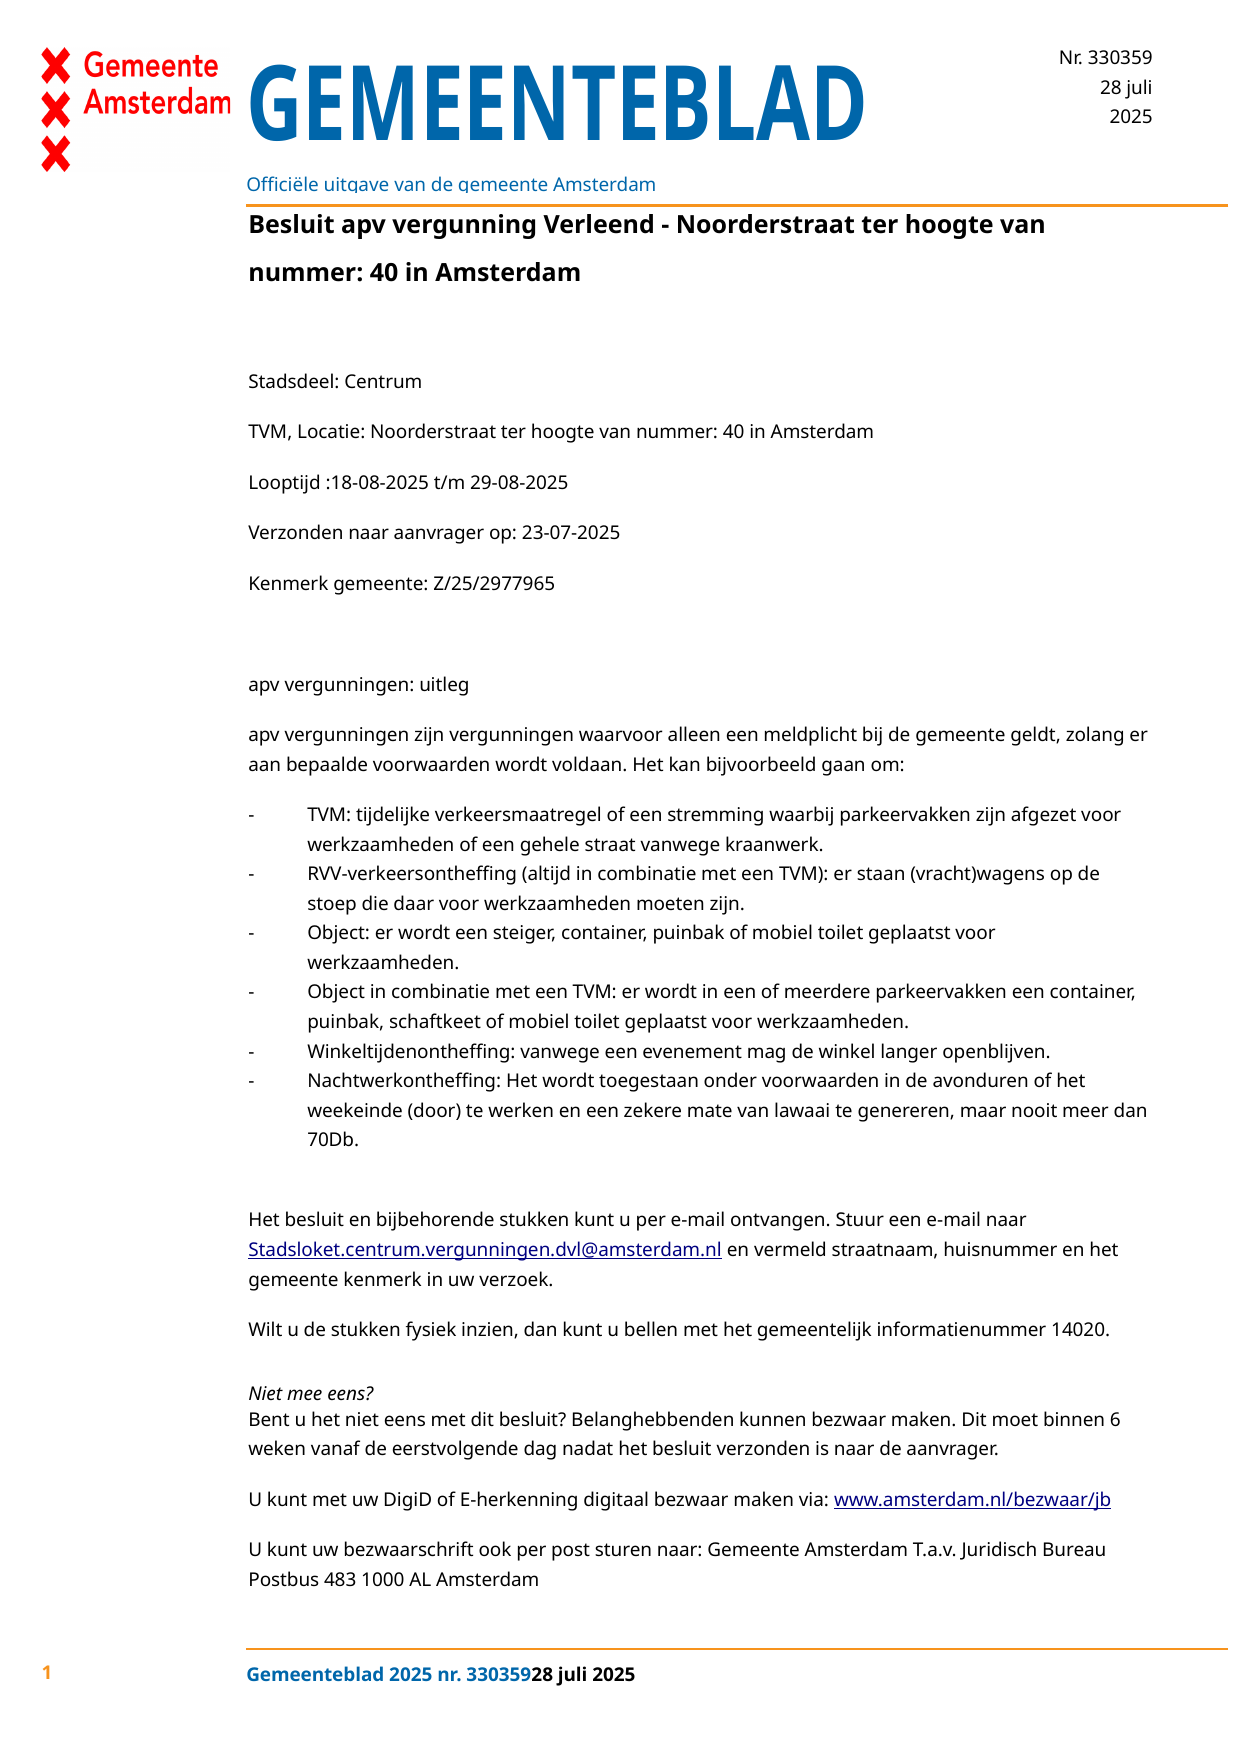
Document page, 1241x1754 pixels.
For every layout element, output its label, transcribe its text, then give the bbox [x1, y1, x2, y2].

list Object in combinatie met een TVM: er wordt in een of meerdere parkeervakken een container, puinbak, schaftkeet of mobiel toilet geplaatst voor werkzaamheden. [248, 979, 1152, 1034]
text apv vergunningen zijn vergunningen waarvoor alleen een meldplicht bij de gemeente geldt, zolang er aan bepaalde voorwaarden wordt voldaan. Het kan bijvoorbeeld gaan om: [248, 721, 1152, 777]
list RVV-verkeersontheffing (altijd in combinatie met een TVM): er staan (vracht)wagens op de stoep die daar voor werkzaamheden moeten zijn. [248, 860, 1152, 916]
text Besluit apv vergunning Verleend - Noorderstraat ter hoogte van nummer: 40 in Amsterdam [248, 207, 1152, 288]
text Wilt u de stukken fysiek inzien, dan kunt u bellen met het gemeentelijk informatienummer 14020. [248, 1316, 1152, 1342]
list Winkeltijdenontheffing: vanwege een evenement mag de winkel langer openblijven. [248, 1038, 1152, 1064]
text TVM, Locatie: Noorderstraat ter hoogte van nummer: 40 in Amsterdam [248, 419, 1152, 444]
text Kenmerk gemeente: Z/25/2977965 [248, 570, 1152, 596]
text U kunt uw bezwaarschrift ook per post sturen naar: Gemeente Amsterdam T.a.v. Juridisch Bureau Postbus 483 1000 AL Amsterdam [248, 1536, 1152, 1592]
list Object: er wordt een steiger, container, puinbak of mobiel toilet geplaatst voor werkzaamheden. [248, 919, 1152, 975]
list TVM: tijdelijke verkeersmaatregel of een stremming waarbij parkeervakken zijn afgezet voor werkzaamheden of een gehele straat vanwege kraanwerk. [248, 801, 1152, 857]
picture [41, 47, 231, 172]
text Looptijd :18-08-2025 t/m 29-08-2025 [248, 469, 1152, 495]
text Bent u het niet eens met dit besluit? Belanghebbenden kunnen bezwaar maken. Dit moet binnen 6 weken vanaf de eerstvolgende dag nadat het besluit verzonden is naar de aanvrager. [248, 1406, 1152, 1461]
text Niet mee eens? [248, 1380, 1152, 1406]
text U kunt met uw DigiD of E-herkenning digitaal bezwaar maken via: www.amsterdam.nl/bezwaar/jb [248, 1486, 1152, 1512]
list Nachtwerkontheffing: Het wordt toegestaan onder voorwaarden in de avonduren of het weekeinde (door) te werken en een zekere mate van lawaai te genereren, maar nooit meer dan 70Db. [248, 1067, 1152, 1152]
text Stadsdeel: Centrum [248, 368, 1152, 394]
text Het besluit en bijbehorende stukken kunt u per e-mail ontvangen. Stuur een e-mail naar Stadsloket.centrum.vergunningen.dvl@amsterdam.nl en vermeld straatnaam, huisnummer en het gemeente kenmerk in uw verzoek. [248, 1207, 1152, 1292]
text Verzonden naar aanvrager op: 23-07-2025 [248, 519, 1152, 545]
text apv vergunningen: uitleg [248, 671, 1152, 697]
